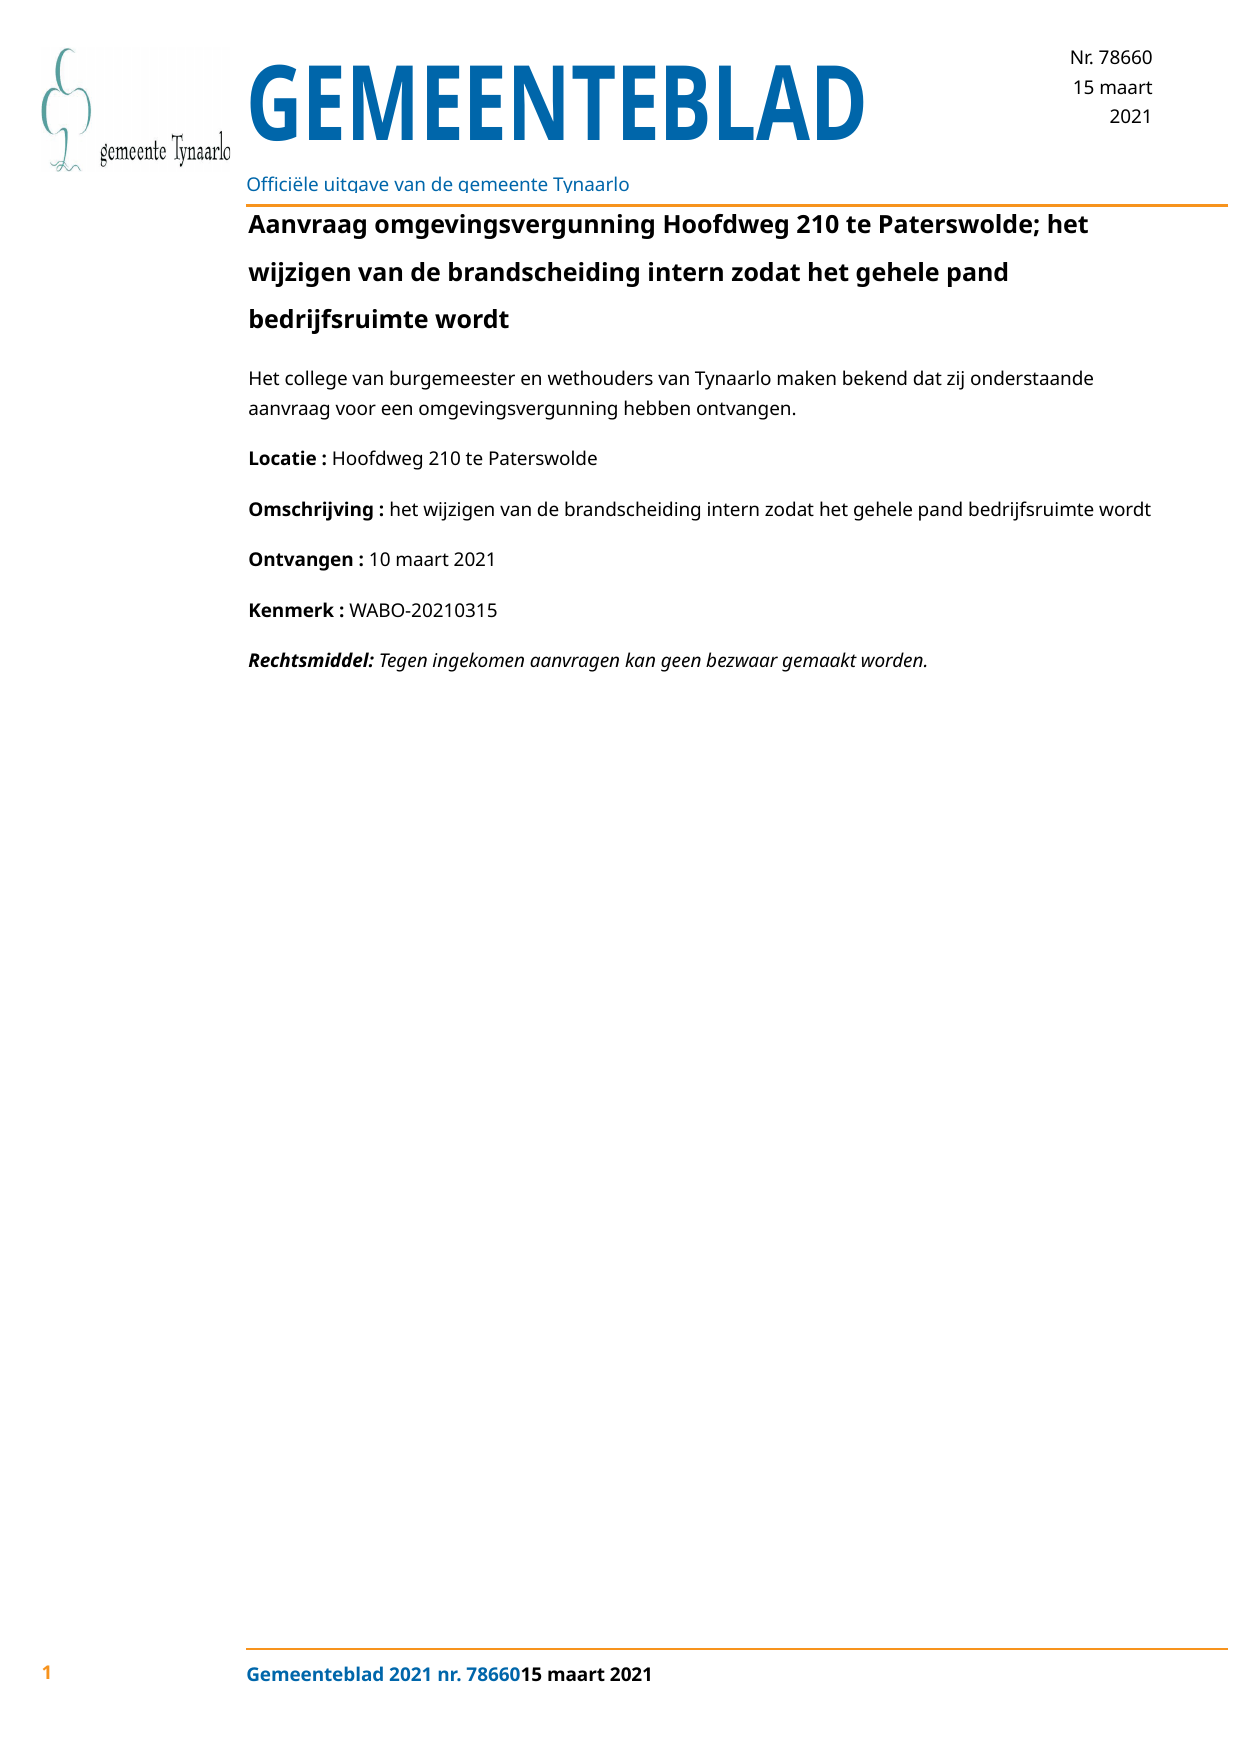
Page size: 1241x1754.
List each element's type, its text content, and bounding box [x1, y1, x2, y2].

text Aanvraag omgevingsvergunning Hoofdweg 210 te Paterswolde; het wijzigen van de brandscheiding intern zodat het gehele pand bedrijfsruimte wordt [248, 207, 1152, 336]
text Het college van burgemeester en wethouders van Tynaarlo maken bekend dat zij onderstaande aanvraag voor een omgevingsvergunning hebben ontvangen. [248, 366, 1152, 421]
picture [41, 47, 231, 172]
text Kenmerk : WABO-20210315 [248, 597, 1152, 622]
text Locatie : Hoofdweg 210 te Paterswolde [248, 446, 1152, 471]
text Rechtsmiddel: Tegen ingekomen aanvragen kan geen bezwaar gemaakt worden. [248, 647, 1152, 673]
text Ontvangen : 10 maart 2021 [248, 546, 1152, 572]
text Omschrijving : het wijzigen van de brandscheiding intern zodat het gehele pand bedrijfsruimte wordt [248, 496, 1152, 522]
